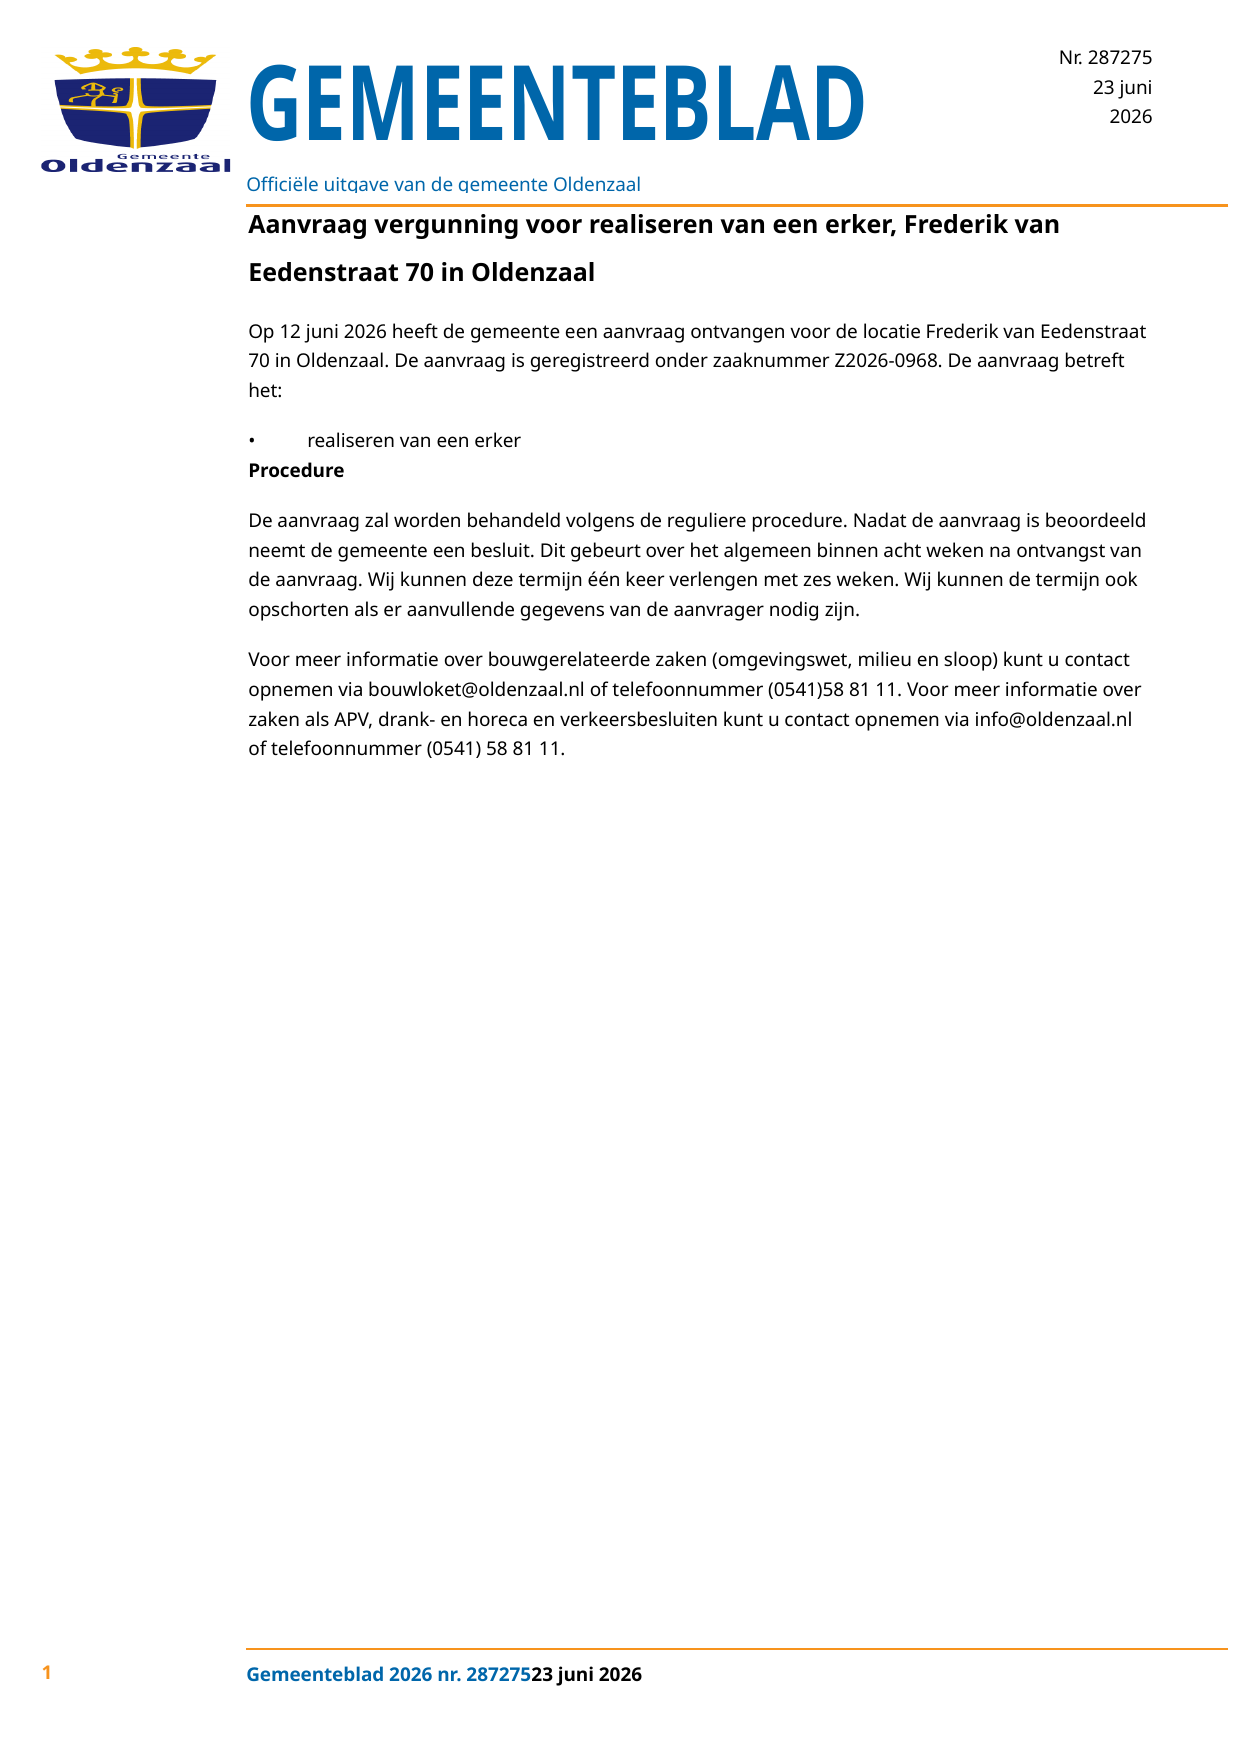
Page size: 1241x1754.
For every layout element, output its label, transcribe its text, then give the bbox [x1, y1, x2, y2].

text Aanvraag vergunning voor realiseren van een erker, Frederik van Eedenstraat 70 in Oldenzaal [248, 207, 1152, 288]
text Op 12 juni 2026 heeft de gemeente een aanvraag ontvangen voor de locatie Frederik van Eedenstraat 70 in Oldenzaal. De aanvraag is geregistreerd onder zaaknummer Z2026-0968. De aanvraag betreft het: [248, 318, 1152, 403]
text Voor meer informatie over bouwgerelateerde zaken (omgevingswet, milieu en sloop) kunt u contact opnemen via bouwloket@oldenzaal.nl of telefoonnummer (0541)58 81 11. Voor meer informatie over zaken als APV, drank- en horeca en verkeersbesluiten kunt u contact opnemen via info@oldenzaal.nl of telefoonnummer (0541) 58 81 11. [248, 647, 1152, 761]
picture [41, 47, 231, 172]
text Procedure [248, 457, 1152, 483]
list realiseren van een erker [248, 427, 1152, 453]
text De aanvraag zal worden behandeld volgens de reguliere procedure. Nadat de aanvraag is beoordeeld neemt de gemeente een besluit. Dit gebeurt over het algemeen binnen acht weken na ontvangst van de aanvraag. Wij kunnen deze termijn één keer verlengen met zes weken. Wij kunnen de termijn ook opschorten als er aanvullende gegevens van de aanvrager nodig zijn. [248, 507, 1152, 622]
